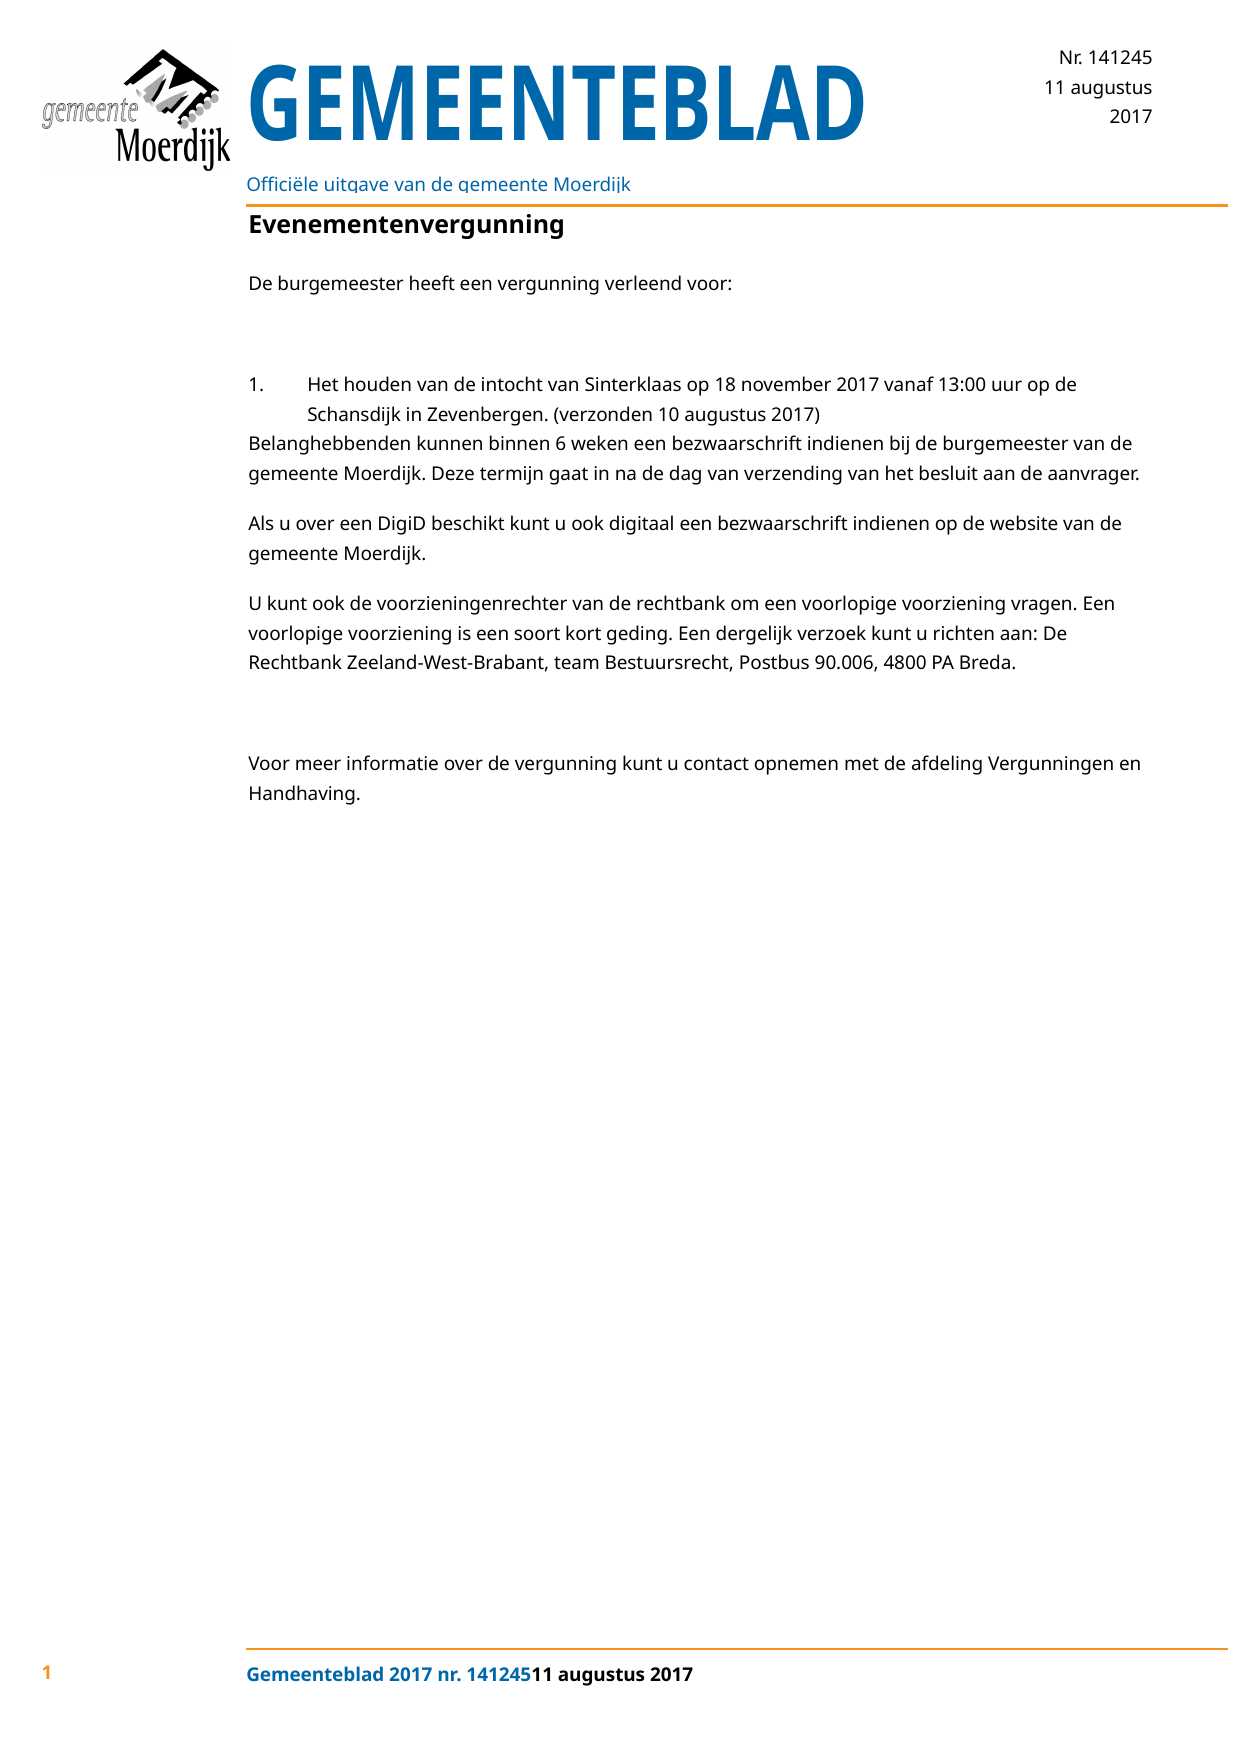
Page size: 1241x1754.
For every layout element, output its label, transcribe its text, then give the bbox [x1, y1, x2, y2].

text Als u over een DigiD beschikt kunt u ook digitaal een bezwaarschrift indienen op de website van de gemeente Moerdijk. [248, 510, 1152, 566]
text De burgemeester heeft een ­vergunning verleend voor: [248, 270, 1152, 296]
text Voor meer informatie over de vergunning kunt u contact opnemen met de afdeling Vergunningen en Handhaving. [248, 750, 1152, 806]
text Evenementenvergunning [248, 207, 1152, 241]
list Het houden van de intocht van Sinterklaas op 18 november 2017 vanaf 13:00 uur op de Schansdijk in Zevenbergen. (verzonden 10 augustus 2017) [248, 371, 1152, 426]
picture [41, 47, 231, 172]
text U kunt ook de voorzieningenrechter van de rechtbank om een voorlopige voorziening vragen. Een voorlopige voorziening is een soort kort geding. Een dergelijk verzoek kunt u richten aan: De Rechtbank Zeeland-West-Brabant, team Bestuursrecht, Postbus 90.006, 4800 PA Breda. [248, 590, 1152, 675]
text Belanghebbenden kunnen binnen 6 weken een bezwaarschrift indienen bij de burgemeester van de gemeente Moerdijk. Deze termijn gaat in na de dag van verzending van het besluit aan de aanvrager. [248, 430, 1152, 486]
